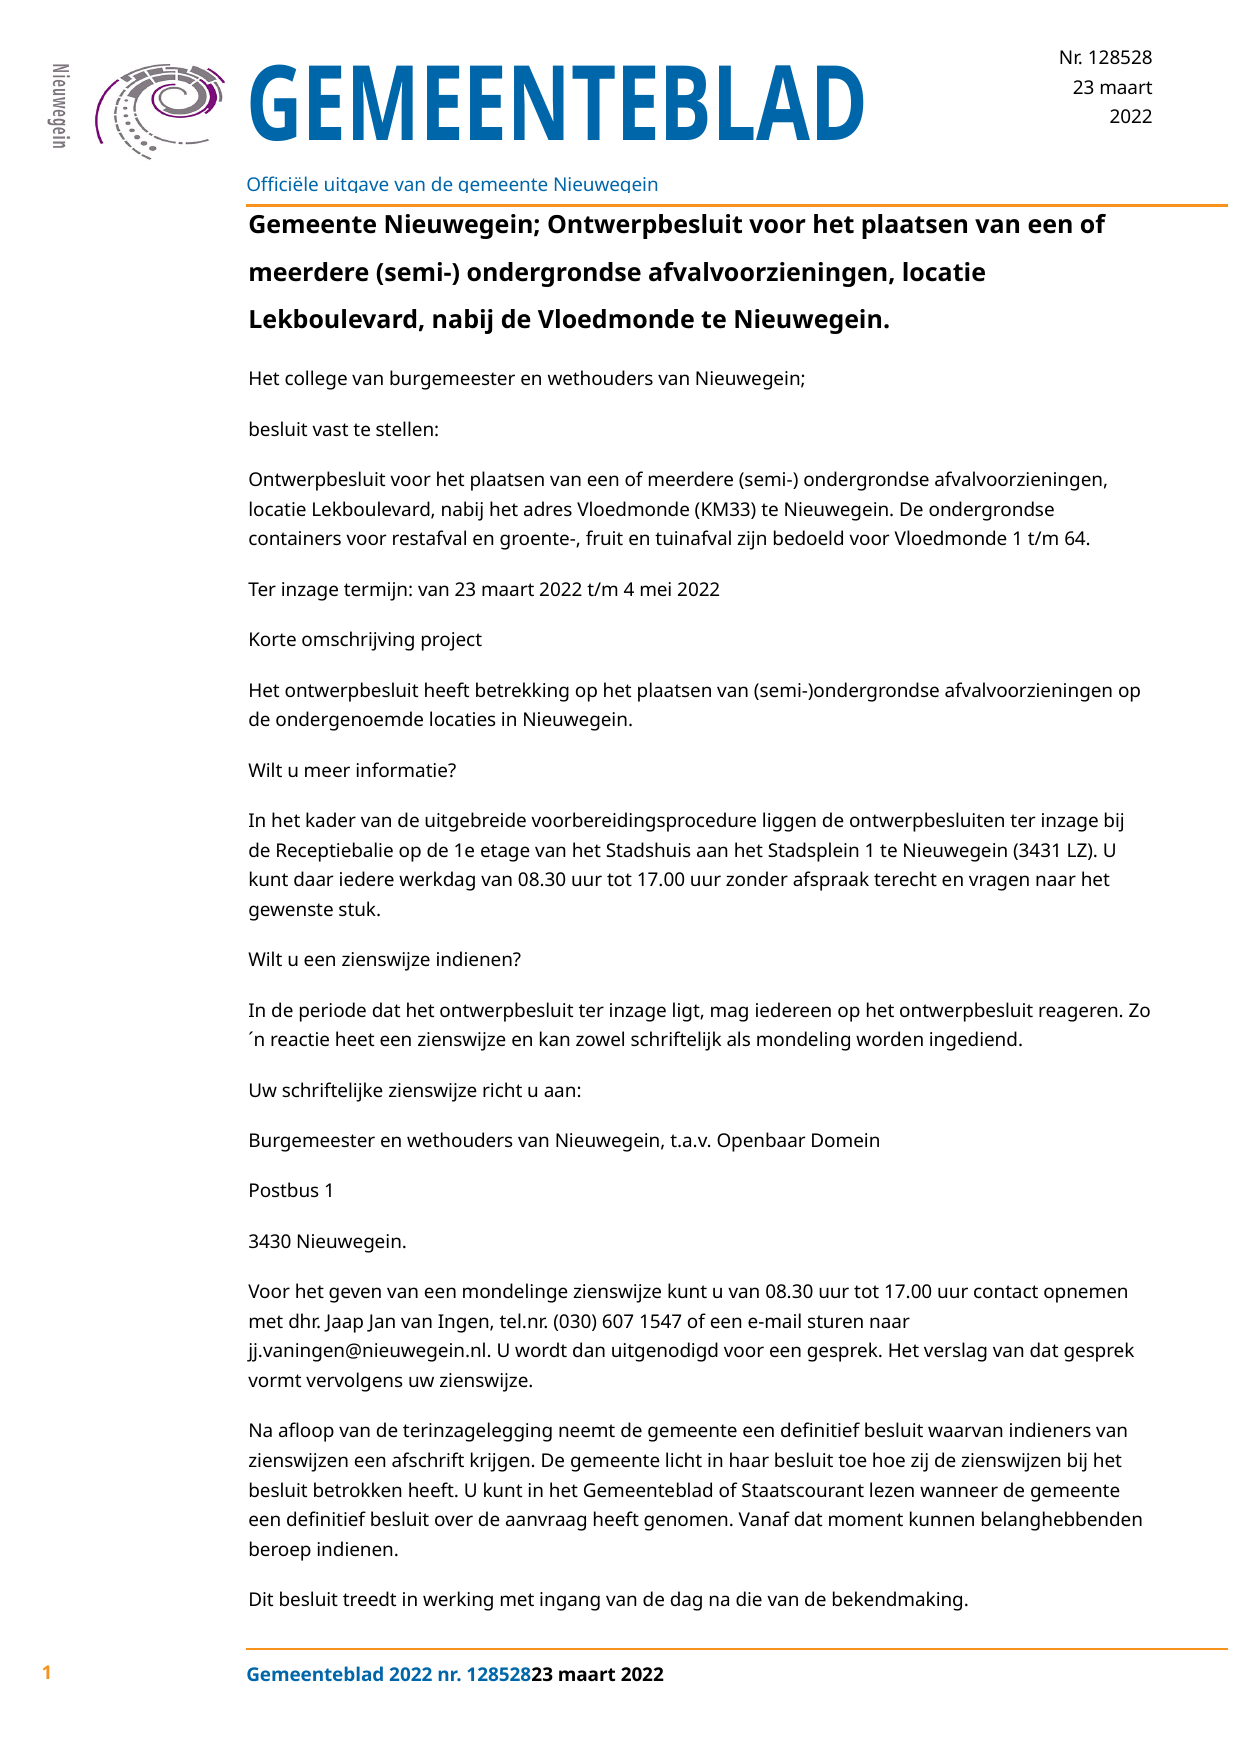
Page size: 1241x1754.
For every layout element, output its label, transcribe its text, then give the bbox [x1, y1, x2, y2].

text Burgemeester en wethouders van Nieuwegein, t.a.v. Openbaar Domein [248, 1127, 1152, 1153]
text In de periode dat het ontwerpbesluit ter inzage ligt, mag iedereen op het ontwerpbesluit reageren. Zo´n reactie heet een zienswijze en kan zowel schriftelijk als mondeling worden ingediend. [248, 997, 1152, 1052]
picture [41, 47, 231, 172]
text Postbus 1 [248, 1178, 1152, 1203]
text Gemeente Nieuwegein; Ontwerpbesluit voor het plaatsen van een of meerdere (semi-) ondergrondse afvalvoorzieningen, locatie Lekboulevard, nabij de Vloedmonde te Nieuwegein. [248, 207, 1152, 336]
text Uw schriftelijke zienswijze richt u aan: [248, 1077, 1152, 1102]
text Het college van burgemeester en wethouders van Nieuwegein; [248, 366, 1152, 391]
text Ontwerpbesluit voor het plaatsen van een of meerdere (semi-) ondergrondse afvalvoorzieningen, locatie Lekboulevard, nabij het adres Vloedmonde (KM33) te Nieuwegein. De ondergrondse containers voor restafval en groente-, fruit en tuinafval zijn bedoeld voor Vloedmonde 1 t/m 64. [248, 466, 1152, 551]
text Dit besluit treedt in werking met ingang van de dag na die van de bekendmaking. [248, 1586, 1152, 1612]
text Ter inzage termijn: van 23 maart 2022 t/m 4 mei 2022 [248, 576, 1152, 602]
text In het kader van de uitgebreide voorbereidingsprocedure liggen de ontwerpbesluiten ter inzage bij de Receptiebalie op de 1e etage van het Stadshuis aan het Stadsplein 1 te Nieuwegein (3431 LZ). U kunt daar iedere werkdag van 08.30 uur tot 17.00 uur zonder afspraak terecht en vragen naar het gewenste stuk. [248, 807, 1152, 922]
text 3430 Nieuwegein. [248, 1228, 1152, 1254]
text Wilt u meer informatie? [248, 757, 1152, 782]
text Het ontwerpbesluit heeft betrekking op het plaatsen van (semi-)ondergrondse afvalvoorzieningen op de ondergenoemde locaties in Nieuwegein. [248, 677, 1152, 732]
text Korte omschrijving project [248, 626, 1152, 652]
text Wilt u een zienswijze indienen? [248, 946, 1152, 972]
text Voor het geven van een mondelinge zienswijze kunt u van 08.30 uur tot 17.00 uur contact opnemen met dhr. Jaap Jan van Ingen, tel.nr. (030) 607 1547 of een e-mail sturen naar jj.vaningen@nieuwegein.nl. U wordt dan uitgenodigd voor een gesprek. Het verslag van dat gesprek vormt vervolgens uw zienswijze. [248, 1278, 1152, 1393]
text Na afloop van de terinzagelegging neemt de gemeente een definitief besluit waarvan indieners van zienswijzen een afschrift krijgen. De gemeente licht in haar besluit toe hoe zij de zienswijzen bij het besluit betrokken heeft. U kunt in het Gemeenteblad of Staatscourant lezen wanneer de gemeente een definitief besluit over de aanvraag heeft genomen. Vanaf dat moment kunnen belanghebbenden beroep indienen. [248, 1418, 1152, 1562]
text besluit vast te stellen: [248, 416, 1152, 442]
